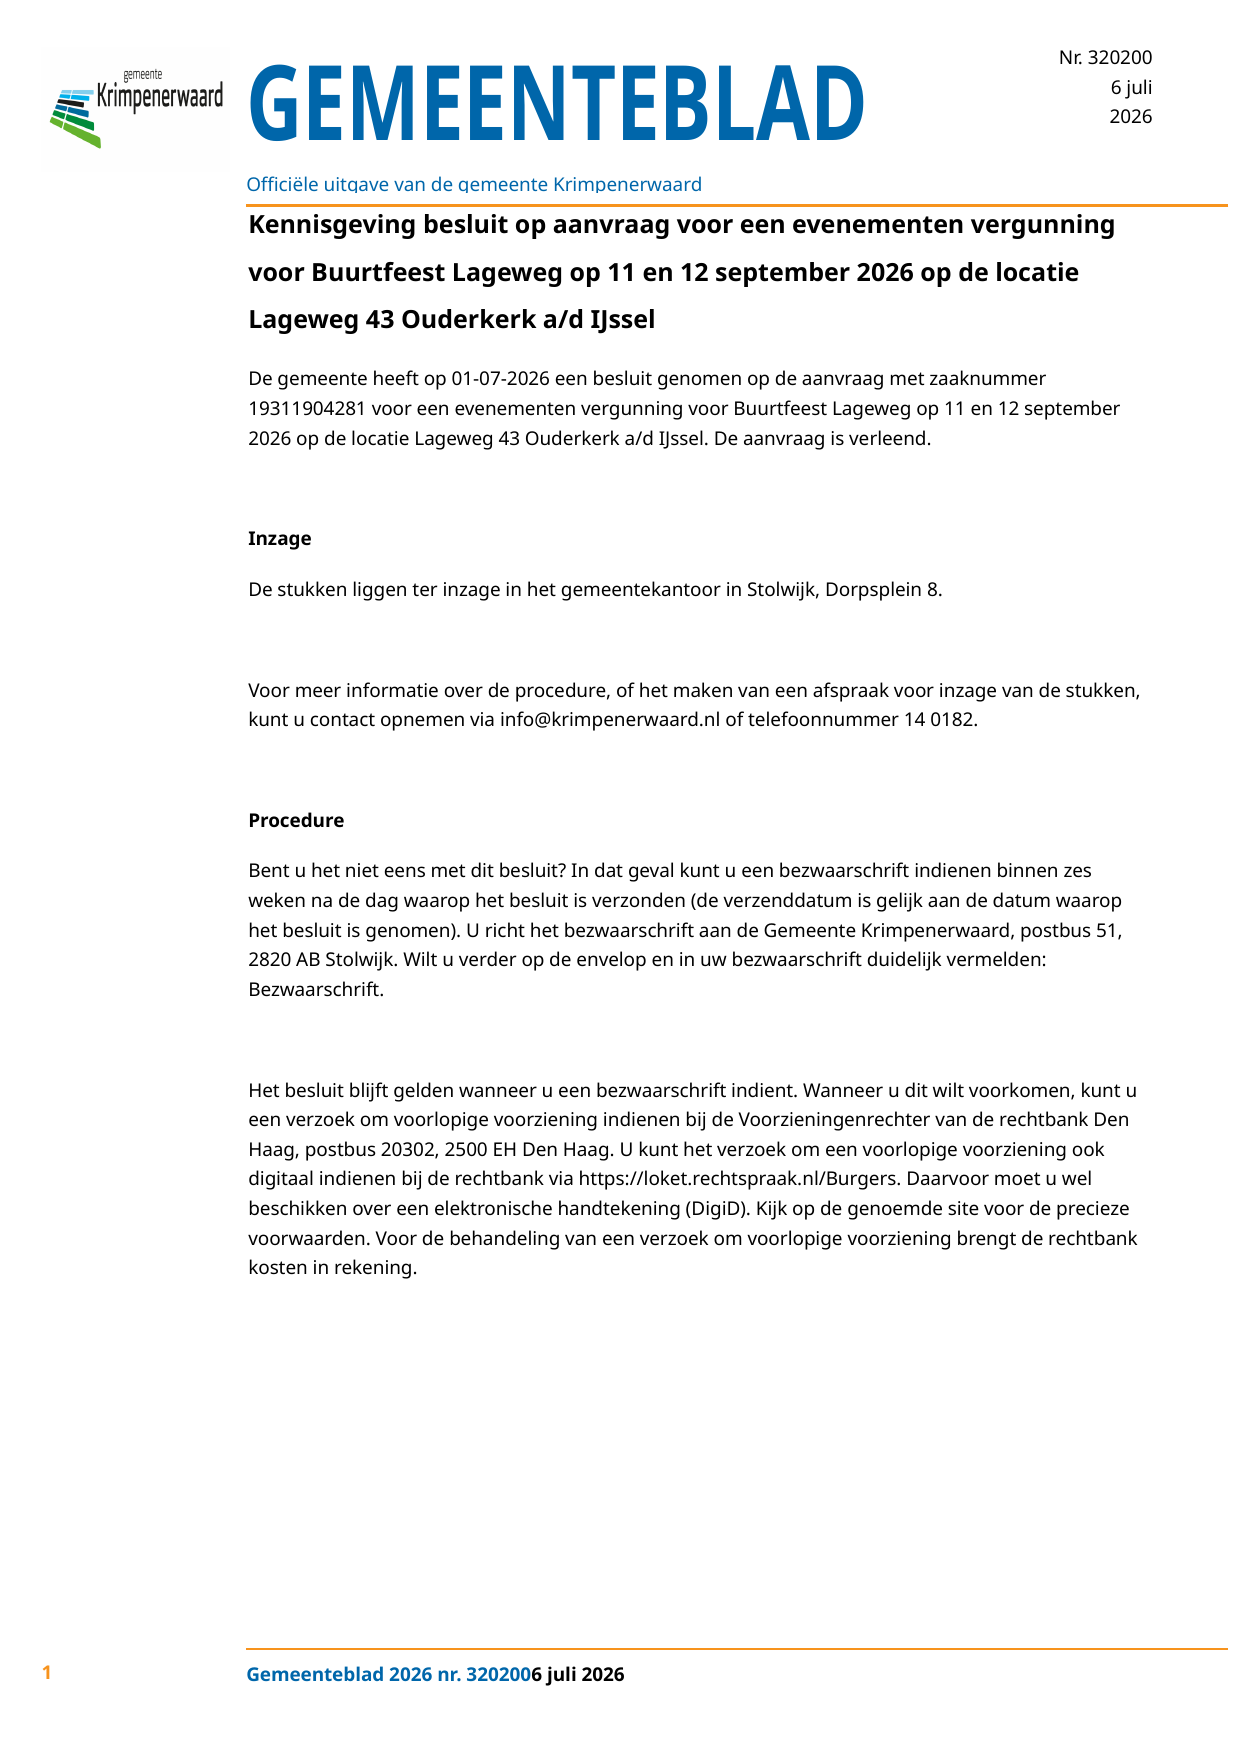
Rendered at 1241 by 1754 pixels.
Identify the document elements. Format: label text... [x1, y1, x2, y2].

text De stukken liggen ter inzage in het gemeentekantoor in Stolwijk, Dorpsplein 8. [248, 576, 1152, 602]
text Het besluit blijft gelden wanneer u een bezwaarschrift indient. Wanneer u dit wilt voorkomen, kunt u een verzoek om voorlopige voorziening indienen bij de Voorzieningenrechter van de rechtbank Den Haag, postbus 20302, 2500 EH Den Haag. U kunt het verzoek om een voorlopige voorziening ook digitaal indienen bij de rechtbank via https://loket.rechtspraak.nl/Burgers. Daarvoor moet u wel beschikken over een elektronische handtekening (DigiD). Kijk op de genoemde site voor de precieze voorwaarden. Voor de behandeling van een verzoek om voorlopige voorziening brengt de rechtbank kosten in rekening. [248, 1077, 1152, 1280]
text Bent u het niet eens met dit besluit? In dat geval kunt u een bezwaarschrift indienen binnen zes weken na de dag waarop het besluit is verzonden (de verzenddatum is gelijk aan de datum waarop het besluit is genomen). U richt het bezwaarschrift aan de Gemeente Krimpenerwaard, postbus 51, 2820 AB Stolwijk. Wilt u verder op de envelop en in uw bezwaarschrift duidelijk vermelden: Bezwaarschrift. [248, 858, 1152, 1002]
text Procedure [248, 807, 1152, 833]
picture [41, 47, 231, 172]
text Kennisgeving besluit op aanvraag voor een evenementen vergunning voor Buurtfeest Lageweg op 11 en 12 september 2026 op de locatie Lageweg 43 Ouderkerk a/d IJssel [248, 207, 1152, 336]
text De gemeente heeft op 01-07-2026 een besluit genomen op de aanvraag met zaaknummer 19311904281 voor een evenementen vergunning voor Buurtfeest Lageweg op 11 en 12 september 2026 op de locatie Lageweg 43 Ouderkerk a/d IJssel. De aanvraag is verleend. [248, 366, 1152, 450]
text Inzage [248, 526, 1152, 551]
text Voor meer informatie over de procedure, of het maken van een afspraak voor inzage van de stukken, kunt u contact opnemen via info@krimpenerwaard.nl of telefoonnummer 14 0182. [248, 677, 1152, 732]
